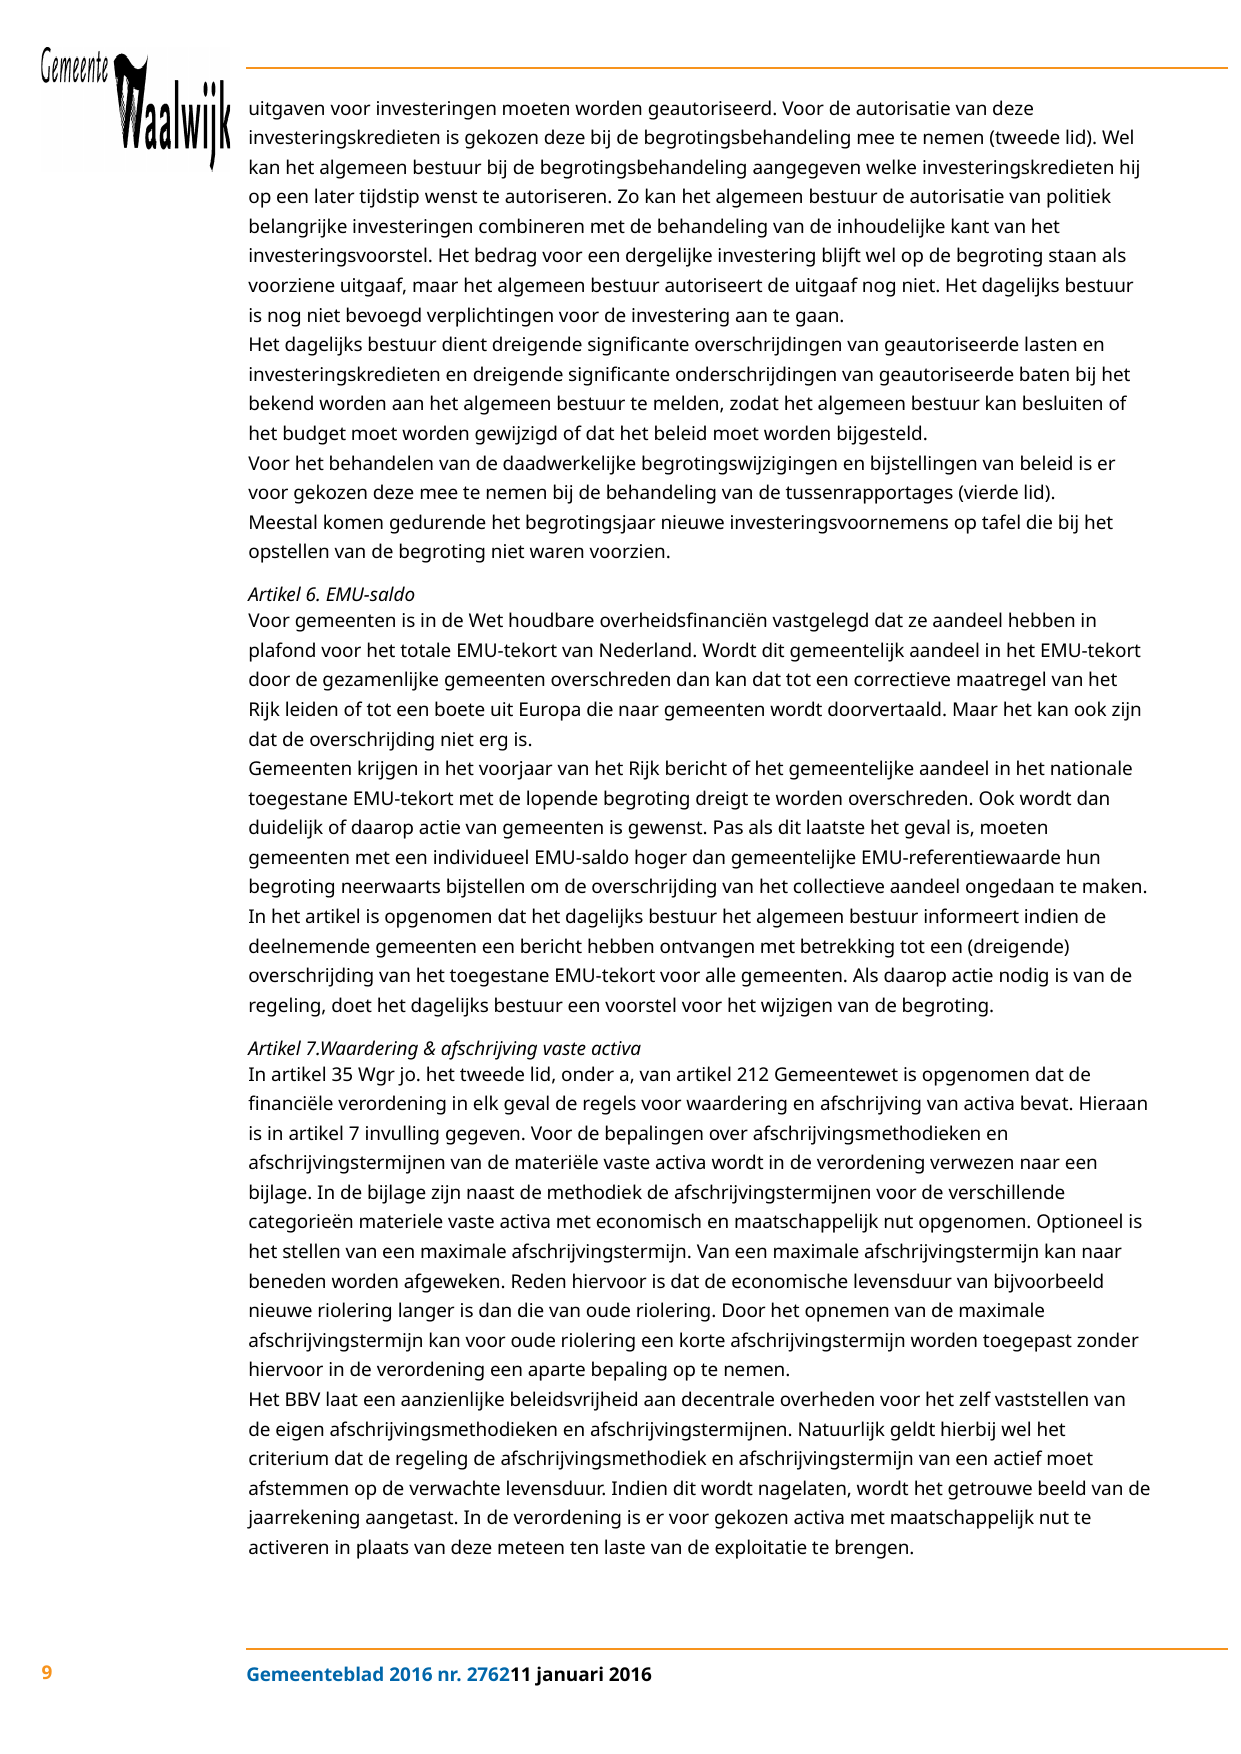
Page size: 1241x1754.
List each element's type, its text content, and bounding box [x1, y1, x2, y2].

picture [41, 47, 231, 172]
text Het BBV laat een aanzienlijke beleidsvrijheid aan decentrale overheden voor het zelf vaststellen van de eigen afschrijvingsmethodieken en afschrijvingstermijnen. Natuurlijk geldt hierbij wel het criterium dat de regeling de afschrijvingsmethodiek en afschrijvingstermijn van een actief moet afstemmen op de verwachte levensduur. Indien dit wordt nagelaten, wordt het getrouwe beeld van de jaarrekening aangetast. In de verordening is er voor gekozen activa met maatschappelijk nut te activeren in plaats van deze meteen ten laste van de exploitatie te brengen. [248, 1386, 1152, 1560]
text Voor gemeenten is in de Wet houdbare overheidsfinanciën vastgelegd dat ze aandeel hebben in plafond voor het totale EMU-tekort van Nederland. Wordt dit gemeentelijk aandeel in het EMU-tekort door de gezamenlijke gemeenten overschreden dan kan dat tot een correctieve maatregel van het Rijk leiden of tot een boete uit Europa die naar gemeenten wordt doorvertaald. Maar het kan ook zijn dat de overschrijding niet erg is. [248, 607, 1152, 751]
text Artikel 6. EMU-saldo [248, 582, 1152, 607]
text Gemeenten krijgen in het voorjaar van het Rijk bericht of het gemeentelijke aandeel in het nationale toegestane EMU-tekort met de lopende begroting dreigt te worden overschreden. Ook wordt dan duidelijk of daarop actie van gemeenten is gewenst. Pas als dit laatste het geval is, moeten gemeenten met een individueel EMU-saldo hoger dan gemeentelijke EMU-referentiewaarde hun begroting neerwaarts bijstellen om de overschrijding van het collectieve aandeel ongedaan te maken. [248, 755, 1152, 899]
text In artikel 35 Wgr jo. het tweede lid, onder a, van artikel 212 Gemeentewet is opgenomen dat de financiële verordening in elk geval de regels voor waardering en afschrijving van activa bevat. Hieraan is in artikel 7 invulling gegeven. Voor de bepalingen over afschrijvingsmethodieken en afschrijvingstermijnen van de materiële vaste activa wordt in de verordening verwezen naar een bijlage. In de bijlage zijn naast de methodiek de afschrijvingstermijnen voor de verschillende categorieën materiele vaste activa met economisch en maatschappelijk nut opgenomen. Optioneel is het stellen van een maximale afschrijvingstermijn. Van een maximale afschrijvingstermijn kan naar beneden worden afgeweken. Reden hiervoor is dat de economische levensduur van bijvoorbeeld nieuwe riolering langer is dan die van oude riolering. Door het opnemen van de maximale afschrijvingstermijn kan voor oude riolering een korte afschrijvingstermijn worden toegepast zonder hiervoor in de verordening een aparte bepaling op te nemen. [248, 1061, 1152, 1382]
text In het artikel is opgenomen dat het dagelijks bestuur het algemeen bestuur informeert indien de deelnemende gemeenten een bericht hebben ontvangen met betrekking tot een (dreigende) overschrijding van het toegestane EMU-tekort voor alle gemeenten. Als daarop actie nodig is van de regeling, doet het dagelijks bestuur een voorstel voor het wijzigen van de begroting. [248, 903, 1152, 1018]
text Artikel 7.Waardering & afschrijving vaste activa [248, 1035, 1152, 1061]
text Voor het behandelen van de daadwerkelijke begrotingswijzigingen en bijstellingen van beleid is er voor gekozen deze mee te nemen bij de behandeling van de tussenrapportages (vierde lid). [248, 450, 1152, 505]
text Het dagelijks bestuur dient dreigende significante overschrijdingen van geautoriseerde lasten en investeringskredieten en dreigende significante onderschrijdingen van geautoriseerde baten bij het bekend worden aan het algemeen bestuur te melden, zodat het algemeen bestuur kan besluiten of het budget moet worden gewijzigd of dat het beleid moet worden bijgesteld. [248, 331, 1152, 446]
text uitgaven voor investeringen moeten worden geautoriseerd. Voor de autorisatie van deze investeringskredieten is gekozen deze bij de begrotingsbehandeling mee te nemen (tweede lid). Wel kan het algemeen bestuur bij de begrotingsbehandeling aangegeven welke investeringskredieten hij op een later tijdstip wenst te autoriseren. Zo kan het algemeen bestuur de autorisatie van politiek belangrijke investeringen combineren met de behandeling van de inhoudelijke kant van het investeringsvoorstel. Het bedrag voor een dergelijke investering blijft wel op de begroting staan als voorziene uitgaaf, maar het algemeen bestuur autoriseert de uitgaaf nog niet. Het dagelijks bestuur is nog niet bevoegd verplichtingen voor de investering aan te gaan. [248, 95, 1152, 328]
text Meestal komen gedurende het begrotingsjaar nieuwe investeringsvoornemens op tafel die bij het opstellen van de begroting niet waren voorzien. [248, 509, 1152, 564]
